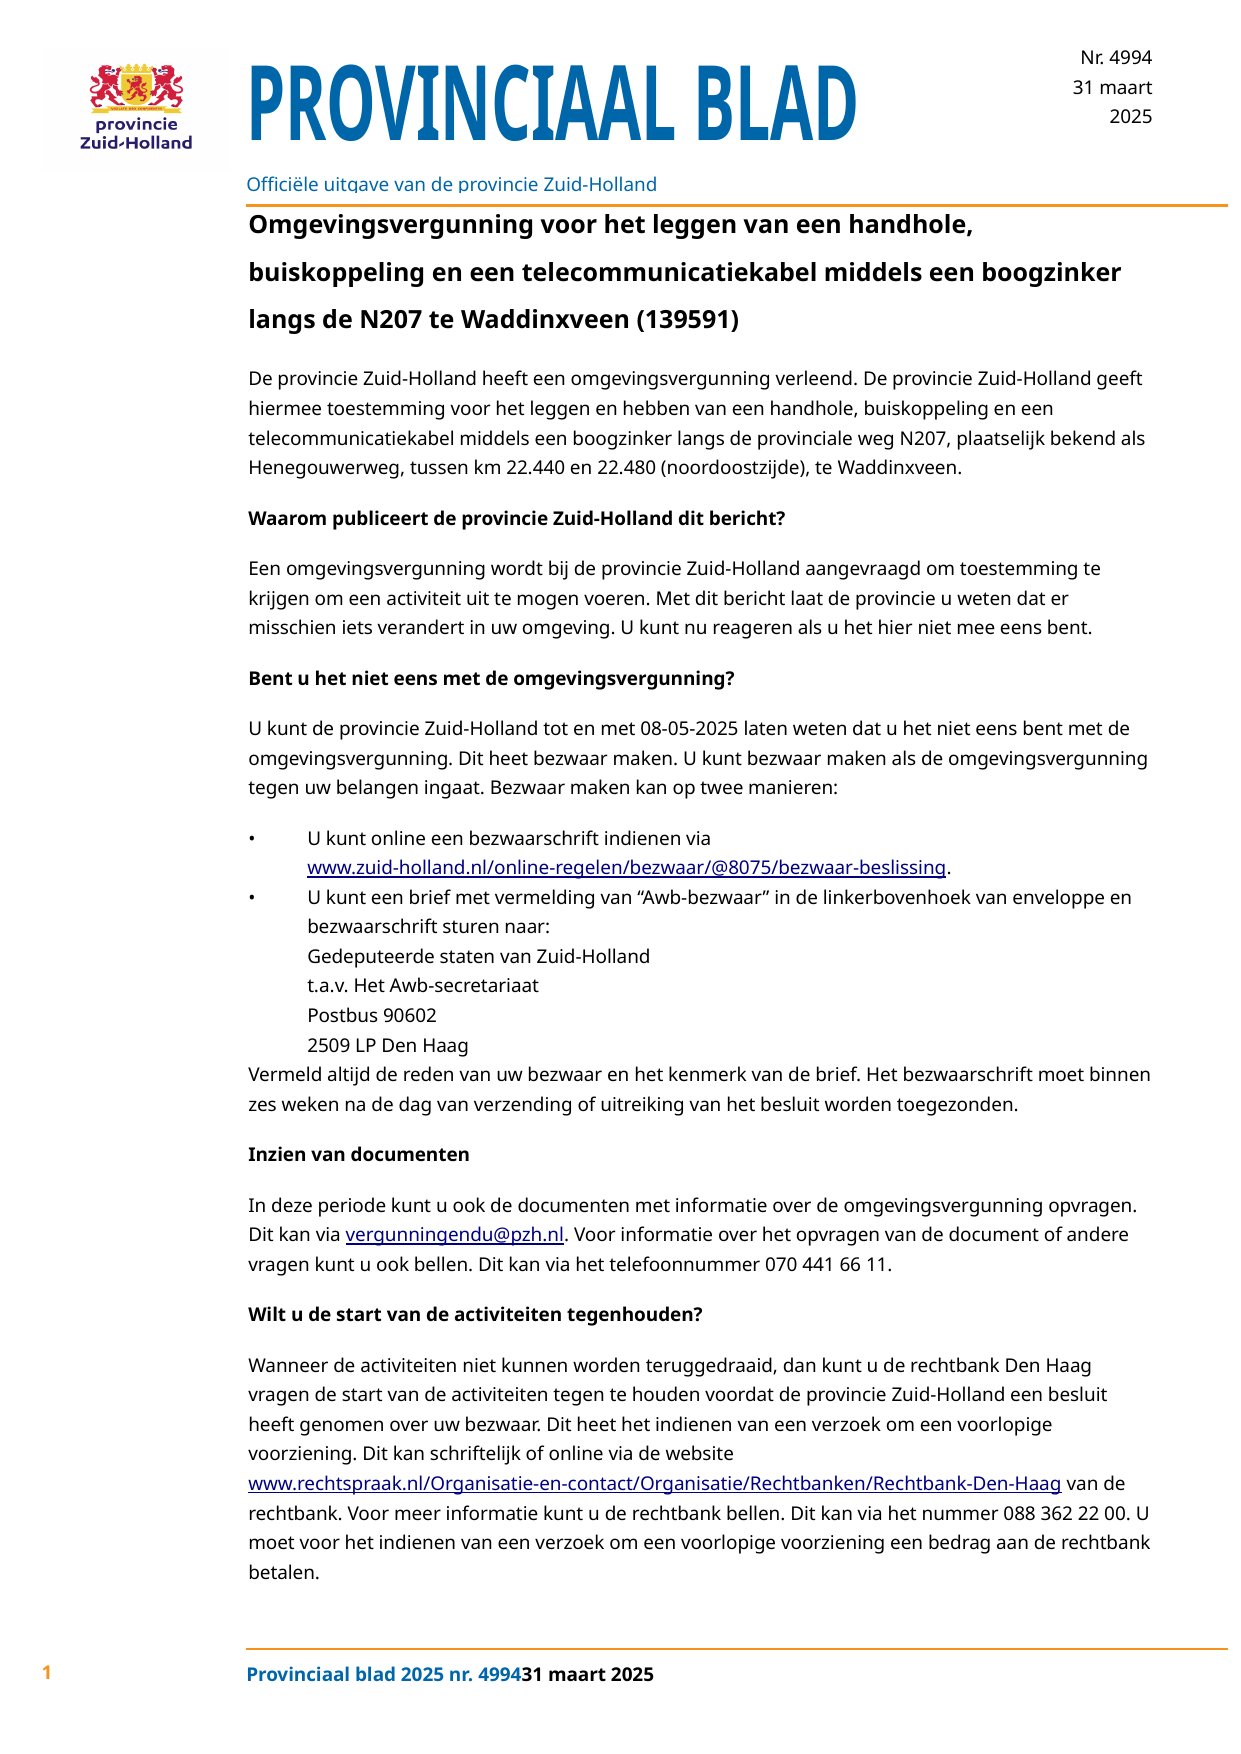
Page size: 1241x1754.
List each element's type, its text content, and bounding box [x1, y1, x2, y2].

list U kunt een brief met vermelding van “Awb-bezwaar” in de linkerbovenhoek van enveloppe en bezwaarschrift sturen naar: [248, 884, 1152, 939]
text Inzien van documenten [248, 1141, 1152, 1167]
text Bent u het niet eens met de omgevingsvergunning? [248, 665, 1152, 690]
text Omgevingsvergunning voor het leggen van een handhole, buiskoppeling en een telecommunicatiekabel middels een boogzinker langs de N207 te Waddinxveen (139591) [248, 207, 1152, 336]
text Wilt u de start van de activiteiten tegenhouden? [248, 1301, 1152, 1327]
picture [41, 47, 231, 172]
list Gedeputeerde staten van Zuid-Holland [248, 943, 1152, 969]
text Wanneer de activiteiten niet kunnen worden teruggedraaid, dan kunt u de rechtbank Den Haag vragen de start van de activiteiten tegen te houden voordat de provincie Zuid-Holland een besluit heeft genomen over uw bezwaar. Dit heet het indienen van een verzoek om een voorlopige voorziening. Dit kan schriftelijk of online via de website www.rechtspraak.nl/Organisatie-en-contact/Organisatie/Rechtbanken/Rechtbank-Den-Haag van de rechtbank. Voor meer informatie kunt u de rechtbank bellen. Dit kan via het nummer 088 362 22 00. U moet voor het indienen van een verzoek om een voorlopige voorziening een bedrag aan de rechtbank betalen. [248, 1352, 1152, 1584]
text In deze periode kunt u ook de documenten met informatie over de omgevingsvergunning opvragen. Dit kan via vergunningendu@pzh.nl. Voor informatie over het opvragen van de document of andere vragen kunt u ook bellen. Dit kan via het telefoonnummer 070 441 66 11. [248, 1192, 1152, 1277]
text Waarom publiceert de provincie Zuid-Holland dit bericht? [248, 505, 1152, 530]
list Postbus 90602 [248, 1002, 1152, 1028]
text De provincie Zuid-Holland heeft een omgevingsvergunning verleend. De provincie Zuid-Holland geeft hiermee toestemming voor het leggen en hebben van een handhole, buiskoppeling en een telecommunicatiekabel middels een boogzinker langs de provinciale weg N207, plaatselijk bekend als Henegouwerweg, tussen km 22.440 en 22.480 (noordoostzijde), te Waddinxveen. [248, 366, 1152, 480]
text Vermeld altijd de reden van uw bezwaar en het kenmerk van de brief. Het bezwaarschrift moet binnen zes weken na de dag van verzending of uitreiking van het besluit worden toegezonden. [248, 1061, 1152, 1117]
text U kunt de provincie Zuid-Holland tot en met 08-05-2025 laten weten dat u het niet eens bent met de omgevingsvergunning. Dit heet bezwaar maken. U kunt bezwaar maken als de omgevingsvergunning tegen uw belangen ingaat. Bezwaar maken kan op twee manieren: [248, 715, 1152, 800]
list t.a.v. Het Awb-secretariaat [248, 973, 1152, 998]
list 2509 LP Den Haag [248, 1032, 1152, 1057]
list U kunt online een bezwaarschrift indienen via www.zuid-holland.nl/online-regelen/bezwaar/@8075/bezwaar-beslissing. [248, 825, 1152, 880]
text Een omgevingsvergunning wordt bij de provincie Zuid-Holland aangevraagd om toestemming te krijgen om een activiteit uit te mogen voeren. Met dit bericht laat de provincie u weten dat er misschien iets verandert in uw omgeving. U kunt nu reageren als u het hier niet mee eens bent. [248, 555, 1152, 640]
